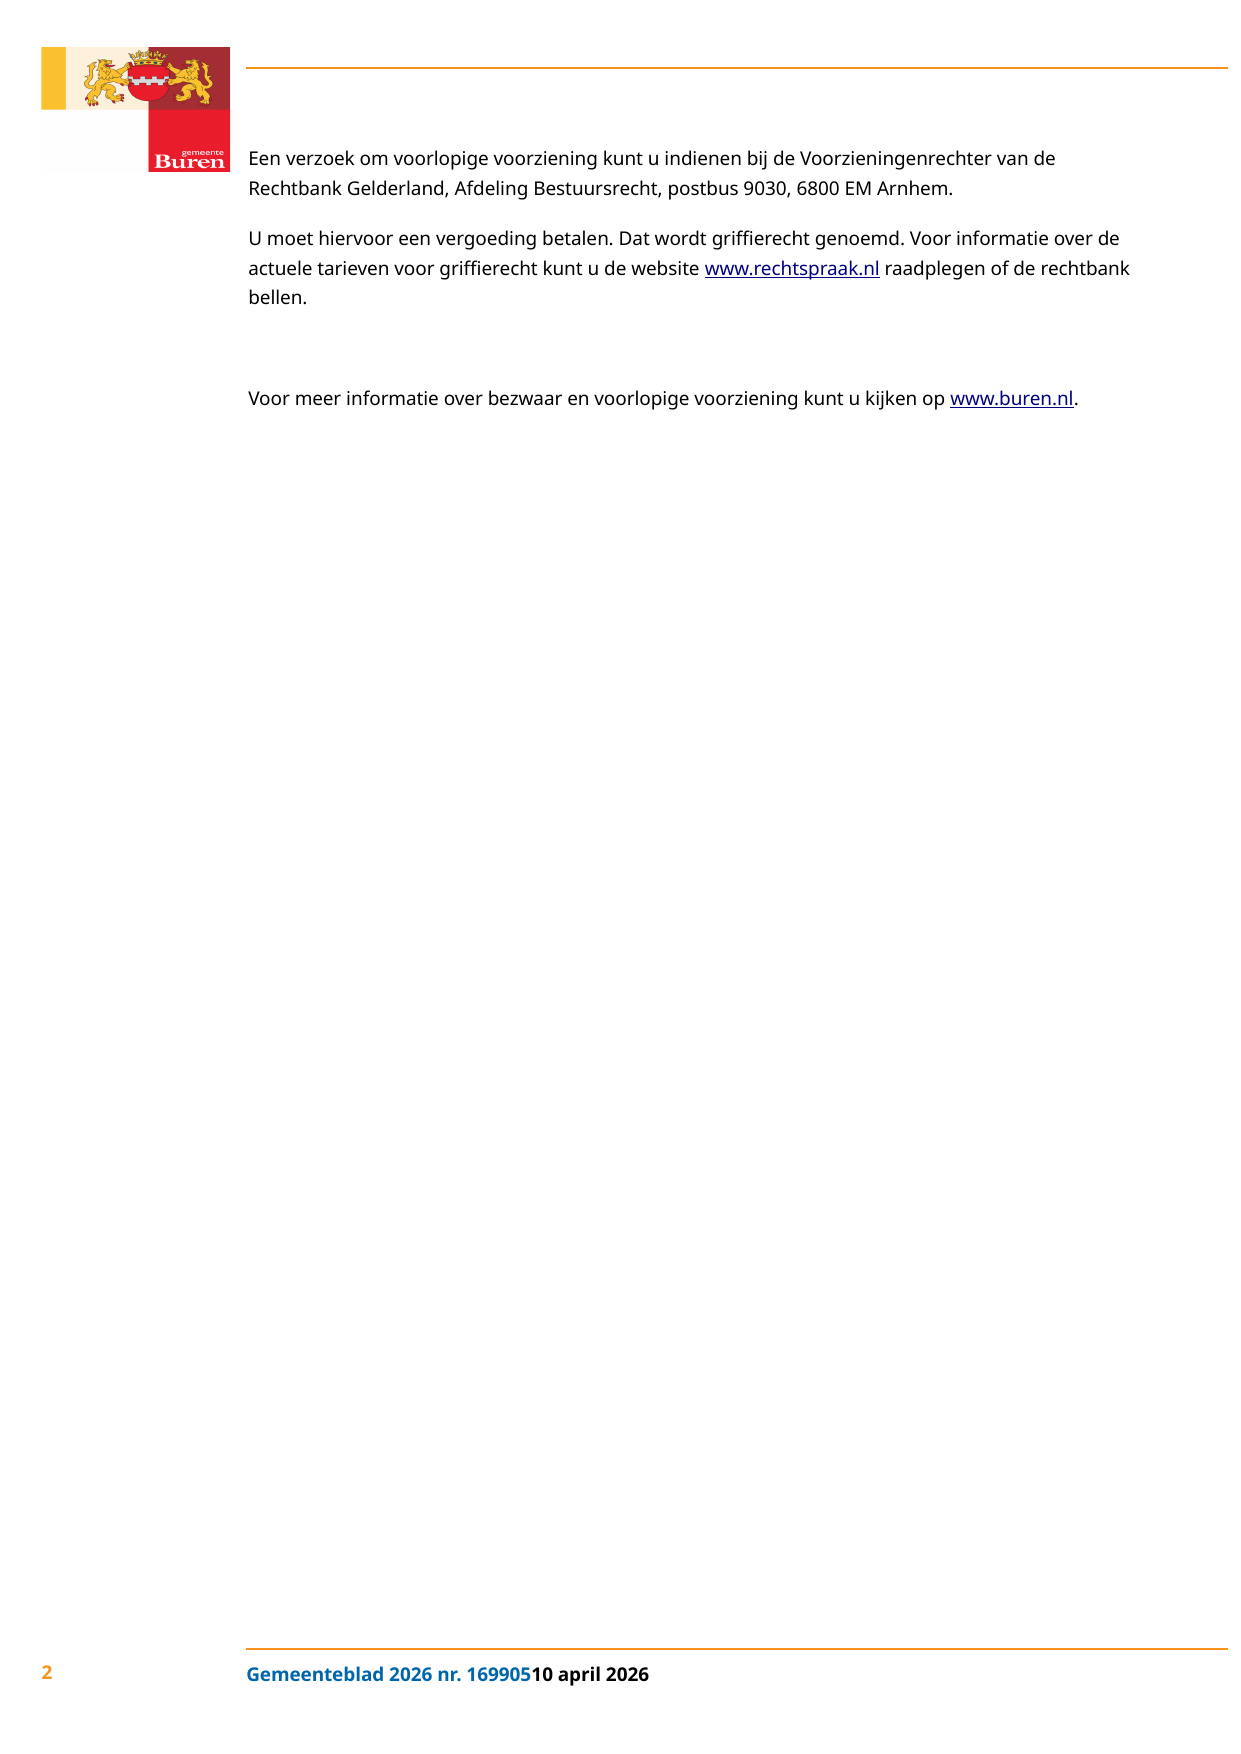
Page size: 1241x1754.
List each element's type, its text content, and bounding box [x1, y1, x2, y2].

text Voor meer informatie over bezwaar en voorlopige voorziening kunt u kijken op www.buren.nl. [248, 385, 1152, 411]
text Een verzoek om voorlopige voorziening kunt u indienen bij de Voorzieningenrechter van de Rechtbank Gelderland, Afdeling Bestuursrecht, postbus 9030, 6800 EM Arnhem. [248, 145, 1152, 201]
picture [41, 47, 231, 172]
text U moet hiervoor een vergoeding betalen. Dat wordt griffierecht genoemd. Voor informatie over de actuele tarieven voor griffierecht kunt u de website www.rechtspraak.nl raadplegen of de rechtbank bellen. [248, 225, 1152, 310]
